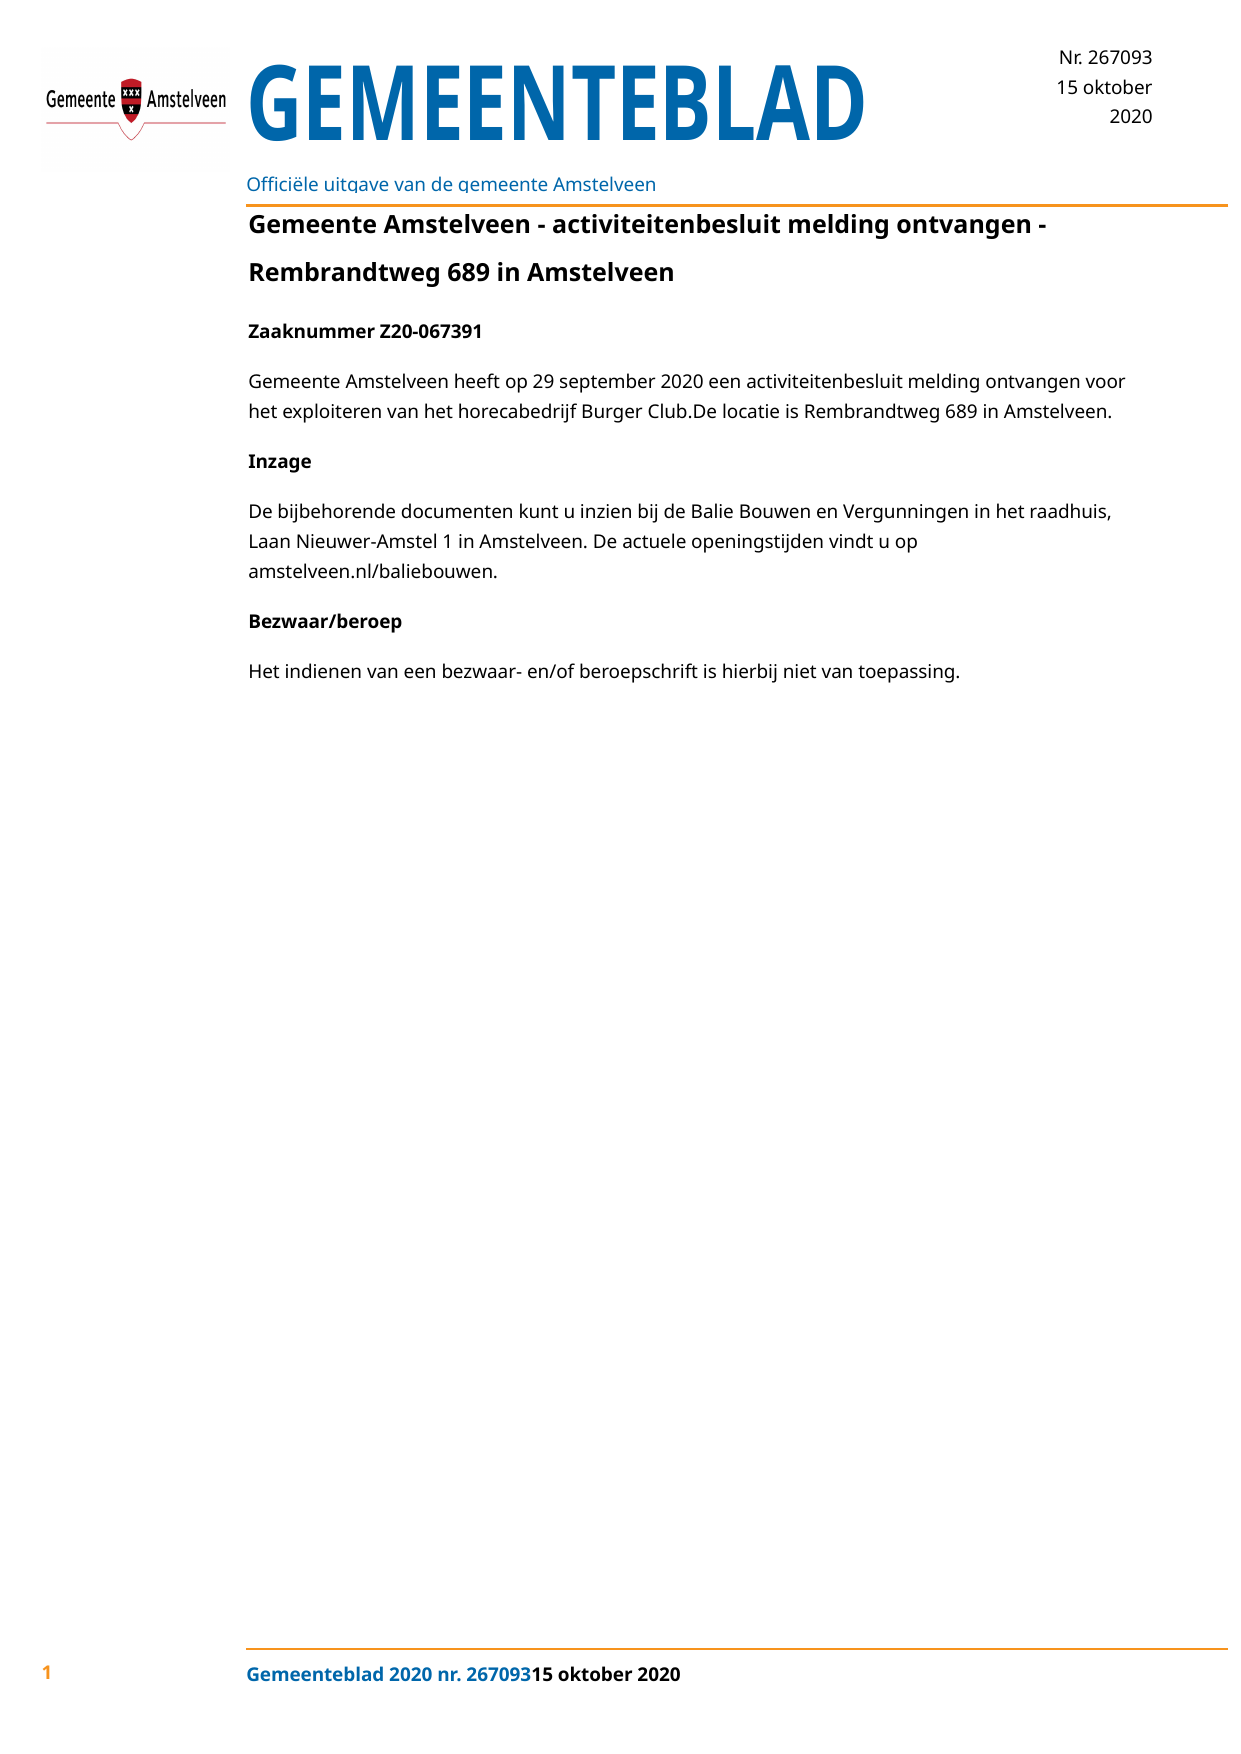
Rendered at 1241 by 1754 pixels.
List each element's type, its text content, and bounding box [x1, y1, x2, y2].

text Zaaknummer Z20-067391 [248, 318, 1152, 344]
text Gemeente Amstelveen heeft op 29 september 2020 een activiteitenbesluit melding ontvangen voor het exploiteren van het horecabedrijf Burger Club.De locatie is Rembrandtweg 689 in Amstelveen. [248, 368, 1152, 424]
text Bezwaar/beroep [248, 608, 1152, 634]
text Het indienen van een bezwaar- en/of beroepschrift is hierbij niet van toepassing. [248, 659, 1152, 684]
text Gemeente Amstelveen - activiteitenbesluit melding ontvangen - Rembrandtweg 689 in Amstelveen [248, 207, 1152, 288]
text De bijbehorende documenten kunt u inzien bij de Balie Bouwen en Vergunningen in het raadhuis, Laan Nieuwer-Amstel 1 in Amstelveen. De actuele openingstijden vindt u op amstelveen.nl/baliebouwen. [248, 499, 1152, 584]
picture [41, 47, 231, 172]
text Inzage [248, 448, 1152, 474]
